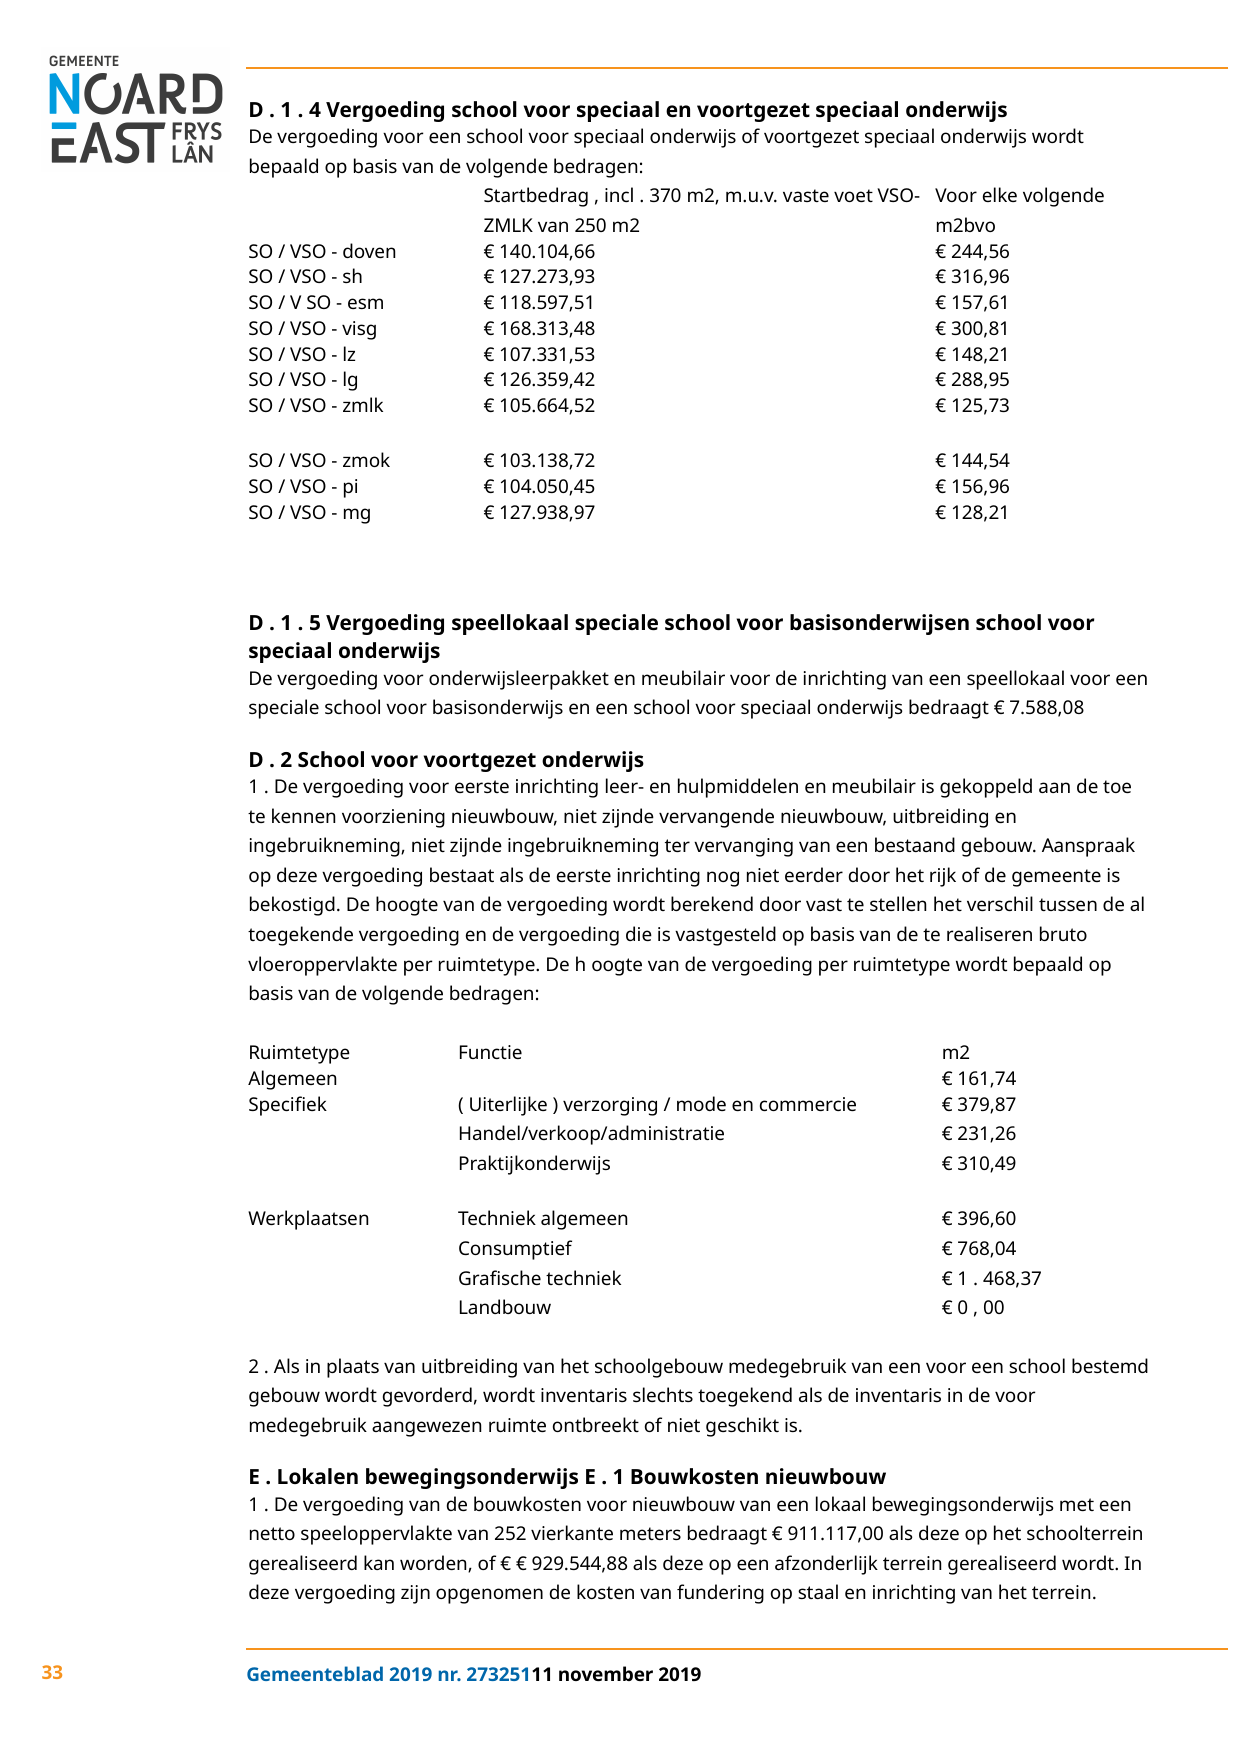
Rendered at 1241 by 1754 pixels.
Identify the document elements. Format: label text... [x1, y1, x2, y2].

table_cell € 148,21 [935, 341, 1152, 366]
table_header [248, 183, 483, 238]
text D . 2 School voor voortgezet onderwijs [248, 745, 1152, 773]
table_cell € 103.138,72 [483, 448, 935, 473]
table_cell € 107.331,53 [483, 341, 935, 366]
table_cell Techniek algemeen Consumptief Grafische techniek Landbouw [458, 1206, 942, 1349]
table_header Ruimtetype [248, 1040, 458, 1065]
table_cell € 140.104,66 [483, 238, 935, 263]
text 2 . Als in plaats van uitbreiding van het schoolgebouw medegebruik van een voor een school bestemd gebouw wordt gevorderd, wordt inventaris slechts toegekend als de inventaris in de voor medegebruik aangewezen ruimte ontbreekt of niet geschikt is. [248, 1353, 1152, 1438]
table_cell SO / VSO - sh [248, 264, 483, 289]
table_cell SO / VSO - lg [248, 366, 483, 392]
table_cell € 104.050,45 [483, 473, 935, 499]
table_cell SO / VSO - mg [248, 499, 483, 525]
table_cell € 128,21 [935, 499, 1152, 525]
table_header m2 [942, 1040, 1152, 1065]
table_cell SO / VSO - zmok [248, 448, 483, 473]
text 1 . De vergoeding voor eerste inrichting leer- en hulpmiddelen en meubilair is gekoppeld aan de toe te kennen voorziening nieuwbouw, niet zijnde vervangende nieuwbouw, uitbreiding en ingebruikneming, niet zijnde ingebruikneming ter vervanging van een bestaand gebouw. Aanspraak op deze vergoeding bestaat als de eerste inrichting nog niet eerder door het rijk of de gemeente is bekostigd. De hoogte van de vergoeding wordt berekend door vast te stellen het verschil tussen de al toegekende vergoeding en de vergoeding die is vastgesteld op basis van de te realiseren bruto vloeroppervlakte per ruimtetype. De h oogte van de vergoeding per ruimtetype wordt bepaald op basis van de volgende bedragen: [248, 773, 1152, 1006]
table_cell € 144,54 [935, 448, 1152, 473]
table_cell € 244,56 [935, 238, 1152, 263]
text D . 1 . 5 Vergoeding speellokaal speciale school voor basisonderwijsen school voor speciaal onderwijs [248, 608, 1152, 665]
table_cell SO / VSO - lz [248, 341, 483, 366]
table_header Startbedrag , incl . 370 m2, m.u.v. vaste voet VSO-ZMLK van 250 m2 [483, 183, 935, 238]
table_cell € 168.313,48 [483, 315, 935, 341]
table_cell Werkplaatsen [248, 1206, 458, 1349]
table_cell € 127.273,93 [483, 264, 935, 289]
table_cell SO / VSO - visg [248, 315, 483, 341]
table_header Functie [458, 1040, 942, 1065]
text De vergoeding voor onderwijsleerpakket en meubilair voor de inrichting van een speellokaal voor een speciale school voor basisonderwijs en een school voor speciaal onderwijs bedraagt € 7.588,08 [248, 665, 1152, 720]
table_cell SO / VSO - zmlk [248, 392, 483, 447]
table_cell € 316,96 [935, 264, 1152, 289]
text E . Lokalen bewegingsonderwijs E . 1 Bouwkosten nieuwbouw [248, 1462, 1152, 1491]
table_cell € 118.597,51 [483, 289, 935, 315]
table_cell € 300,81 [935, 315, 1152, 341]
text 1 . De vergoeding van de bouwkosten voor nieuwbouw van een lokaal bewegingsonderwijs met een netto speeloppervlakte van 252 vierkante meters bedraagt € 911.117,00 als deze op het schoolterrein gerealiseerd kan worden, of € € 929.544,88 als deze op een afzonderlijk terrein gerealiseerd wordt. In deze vergoeding zijn opgenomen de kosten van fundering op staal en inrichting van het terrein. [248, 1491, 1152, 1605]
table_cell € 127.938,97 [483, 499, 935, 525]
text D . 1 . 4 Vergoeding school voor speciaal en voortgezet speciaal onderwijs [248, 95, 1152, 123]
table_cell Specifiek [248, 1091, 458, 1206]
table_cell SO / V SO - esm [248, 289, 483, 315]
table_cell € 396,60 € 768,04 € 1 . 468,37 € 0 , 00 [942, 1206, 1152, 1349]
table_cell € 288,95 [935, 366, 1152, 392]
table_cell [458, 1065, 942, 1091]
text De vergoeding voor een school voor speciaal onderwijs of voortgezet speciaal onderwijs wordt bepaald op basis van de volgende bedragen: [248, 123, 1152, 178]
table_cell Algemeen [248, 1065, 458, 1091]
table_cell € 105.664,52 [483, 392, 935, 447]
table_header Voor elke volgende m2bvo [935, 183, 1152, 238]
table_cell SO / VSO - doven [248, 238, 483, 263]
picture [41, 47, 231, 172]
table_cell € 126.359,42 [483, 366, 935, 392]
table_cell € 379,87 € 231,26 € 310,49 [942, 1091, 1152, 1206]
table_cell SO / VSO - pi [248, 473, 483, 499]
table_cell € 161,74 [942, 1065, 1152, 1091]
table_cell € 125,73 [935, 392, 1152, 447]
table_cell € 156,96 [935, 473, 1152, 499]
table_cell ( Uiterlijke ) verzorging / mode en commercie Handel/verkoop/administratie Praktijkonderwijs [458, 1091, 942, 1206]
table_cell € 157,61 [935, 289, 1152, 315]
